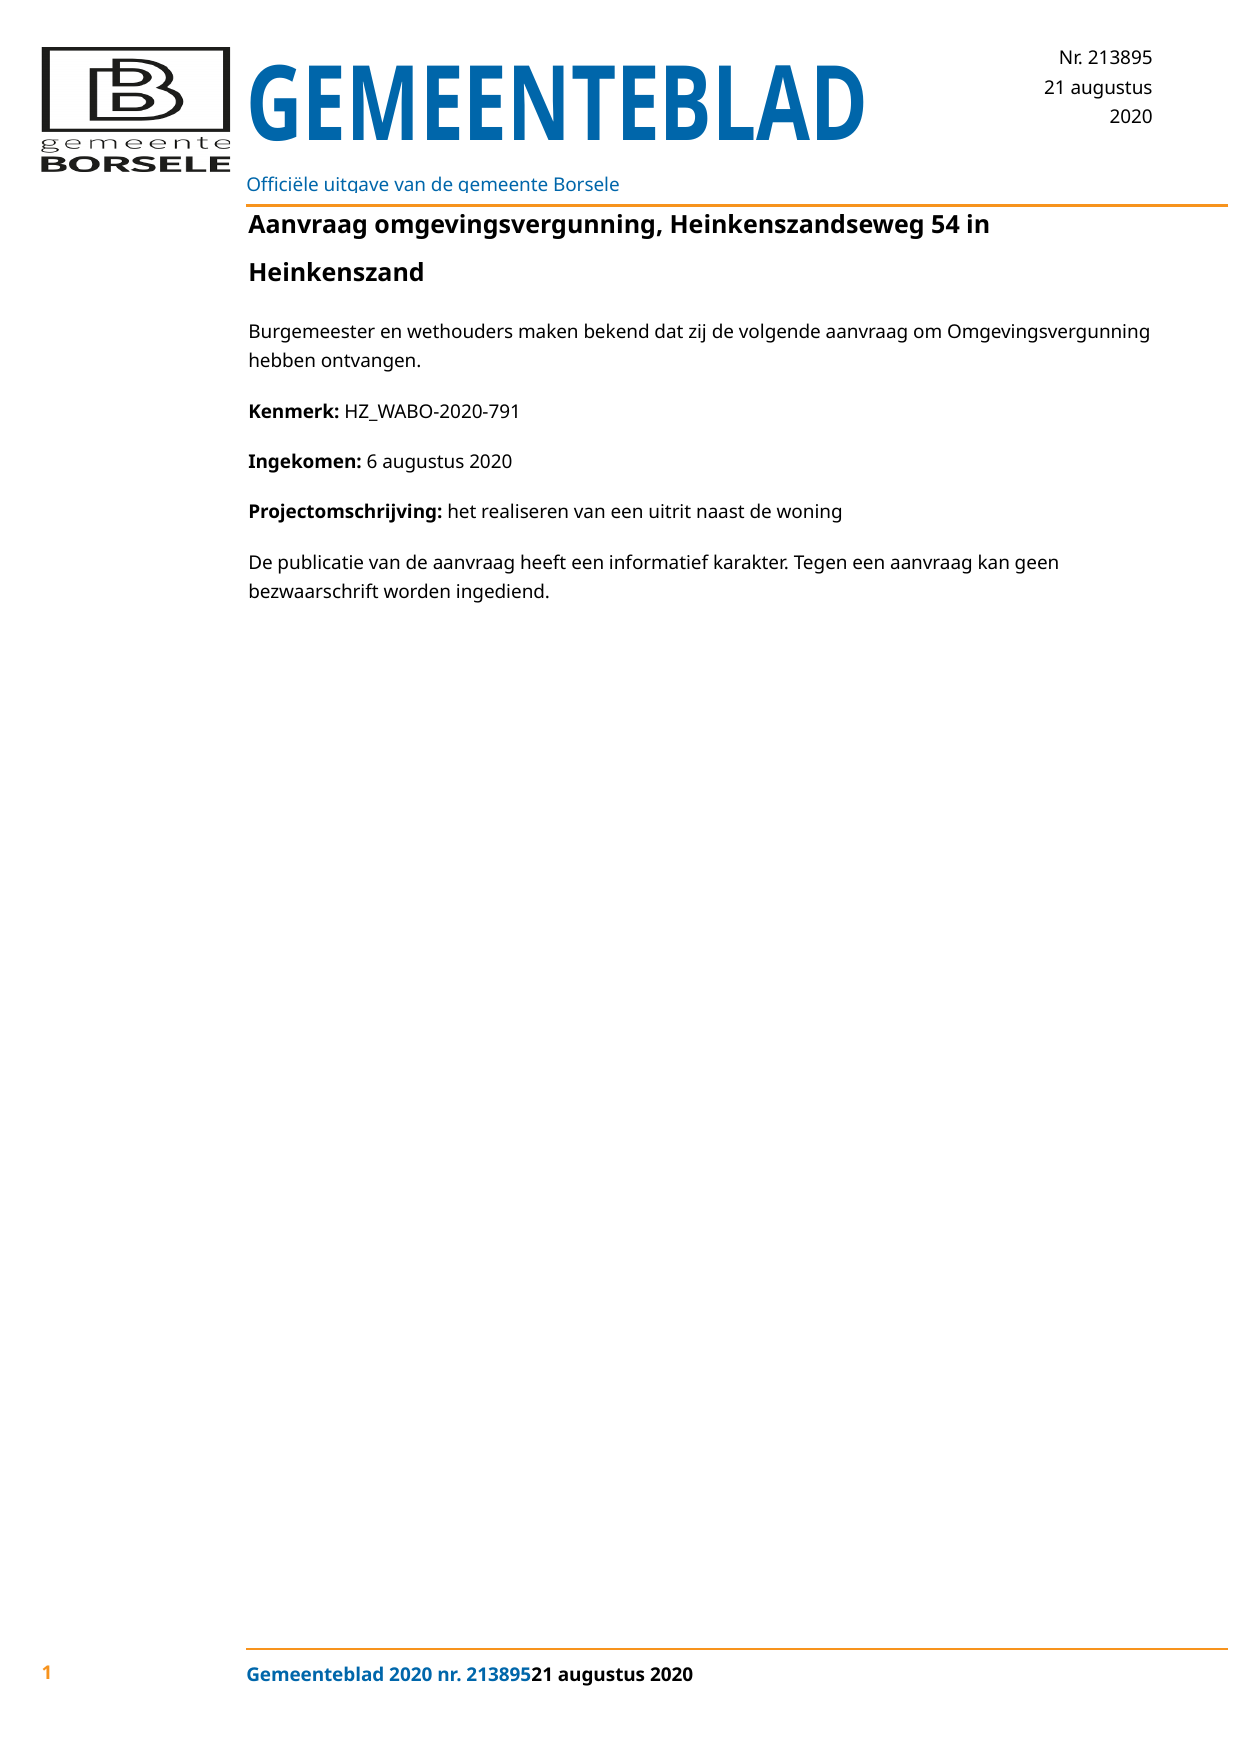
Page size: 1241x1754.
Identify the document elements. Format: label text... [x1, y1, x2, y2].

picture [41, 47, 231, 172]
text Ingekomen: 6 augustus 2020 [248, 448, 1152, 474]
text Burgemeester en wethouders maken bekend dat zij de volgende aanvraag om Omgevingsvergunning hebben ontvangen. [248, 318, 1152, 373]
text Kenmerk: HZ_WABO-2020-791 [248, 398, 1152, 424]
text Projectomschrijving: het realiseren van een uitrit naast de woning [248, 499, 1152, 524]
text De publicatie van de aanvraag heeft een informatief karakter. Tegen een aanvraag kan geen bezwaarschrift worden ingediend. [248, 549, 1152, 604]
text Aanvraag omgevingsvergunning, Heinkenszandseweg 54 in Heinkenszand [248, 207, 1152, 288]
